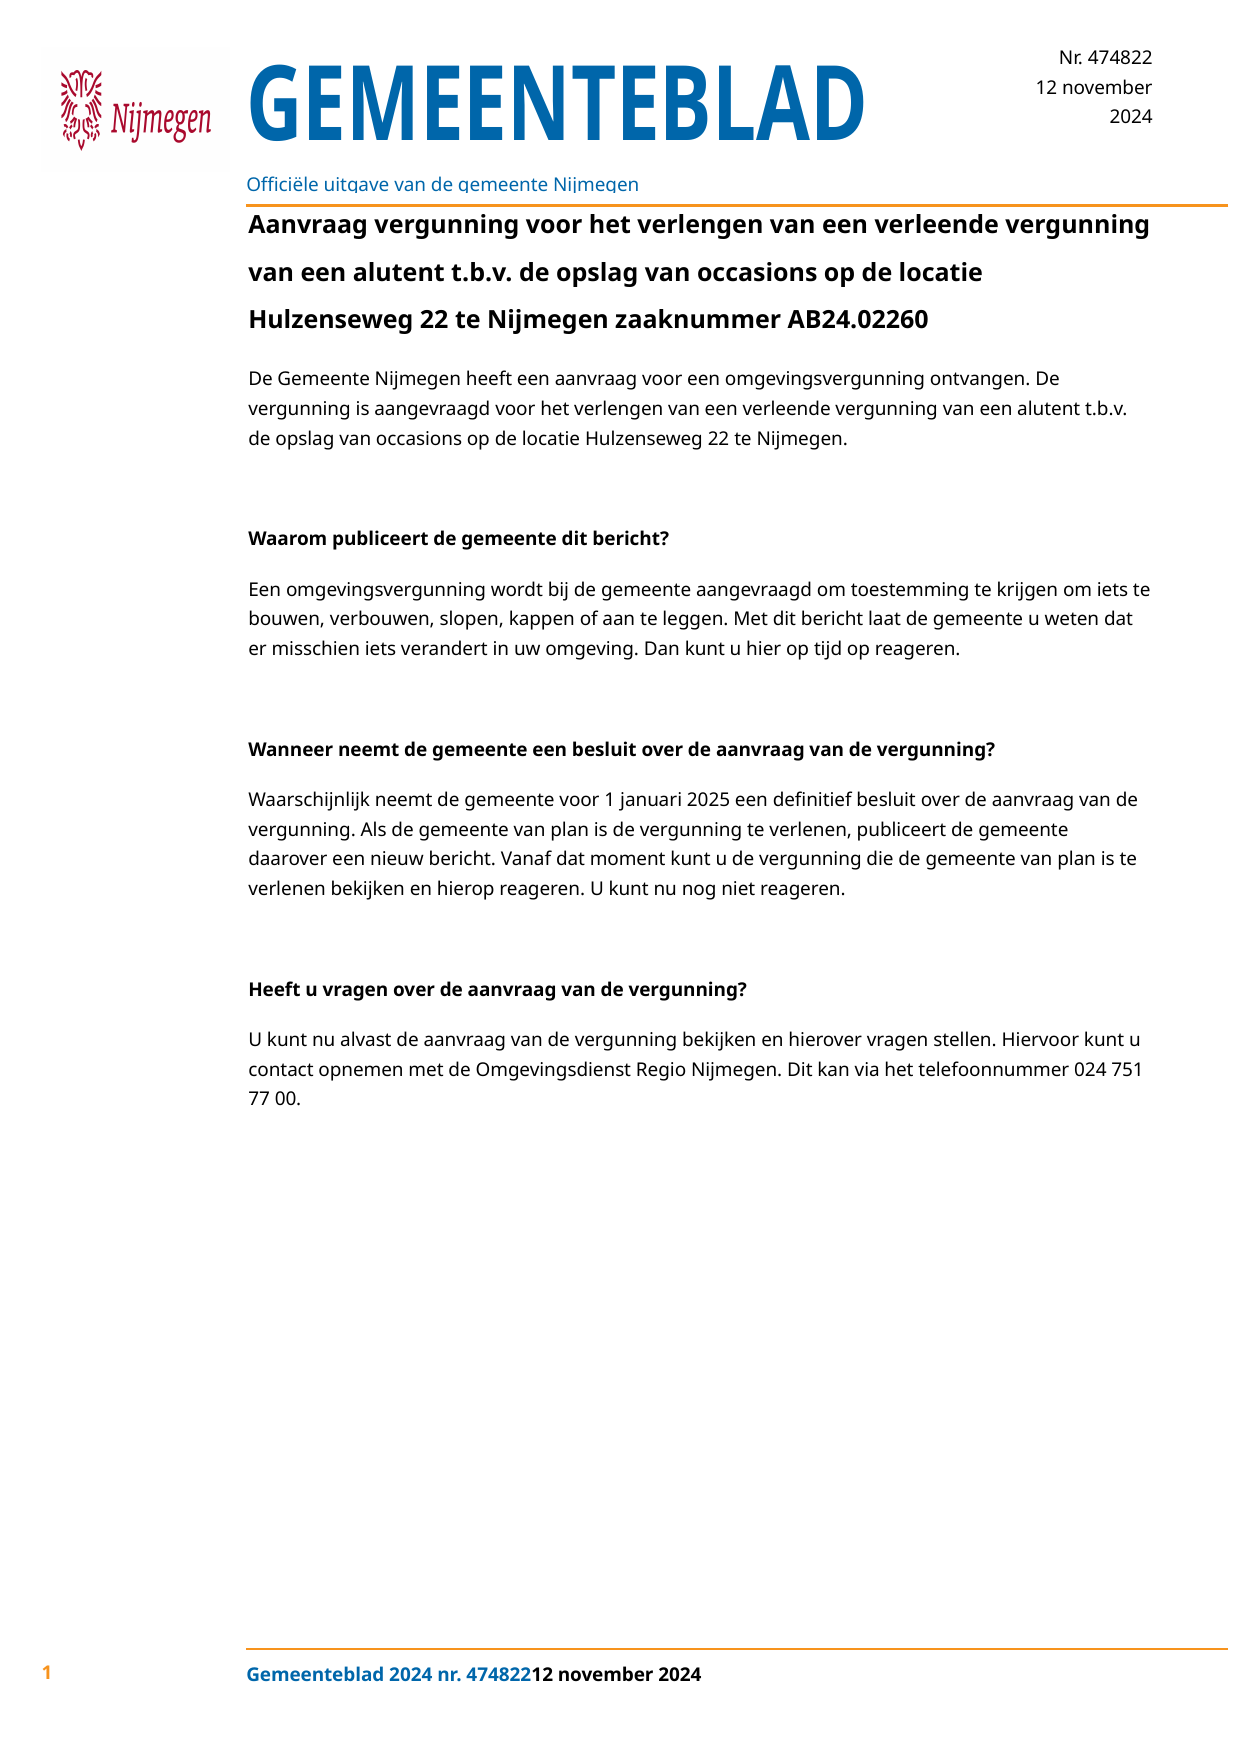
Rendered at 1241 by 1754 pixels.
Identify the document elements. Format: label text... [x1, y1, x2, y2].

text Waarom publiceert de gemeente dit bericht? [248, 526, 1152, 551]
text U kunt nu alvast de aanvraag van de vergunning bekijken en hierover vragen stellen. Hiervoor kunt u contact opnemen met de Omgevingsdienst Regio Nijmegen. Dit kan via het telefoonnummer 024 751 77 00. [248, 1026, 1152, 1111]
text Aanvraag vergunning voor het verlengen van een verleende vergunning van een alutent t.b.v. de opslag van occasions op de locatie Hulzenseweg 22 te Nijmegen zaaknummer AB24.02260 [248, 207, 1152, 336]
text Wanneer neemt de gemeente een besluit over de aanvraag van de vergunning? [248, 736, 1152, 762]
text Heeft u vragen over de aanvraag van de vergunning? [248, 976, 1152, 1002]
text Waarschijnlijk neemt de gemeente voor 1 januari 2025 een definitief besluit over de aanvraag van de vergunning. Als de gemeente van plan is de vergunning te verlenen, publiceert de gemeente daarover een nieuw bericht. Vanaf dat moment kunt u de vergunning die de gemeente van plan is te verlenen bekijken en hierop reageren. U kunt nu nog niet reageren. [248, 786, 1152, 901]
picture [41, 47, 231, 172]
text Een omgevingsvergunning wordt bij de gemeente aangevraagd om toestemming te krijgen om iets te bouwen, verbouwen, slopen, kappen of aan te leggen. Met dit bericht laat de gemeente u weten dat er misschien iets verandert in uw omgeving. Dan kunt u hier op tijd op reageren. [248, 576, 1152, 661]
text De Gemeente Nijmegen heeft een aanvraag voor een omgevingsvergunning ontvangen. De vergunning is aangevraagd voor het verlengen van een verleende vergunning van een alutent t.b.v. de opslag van occasions op de locatie Hulzenseweg 22 te Nijmegen. [248, 366, 1152, 450]
